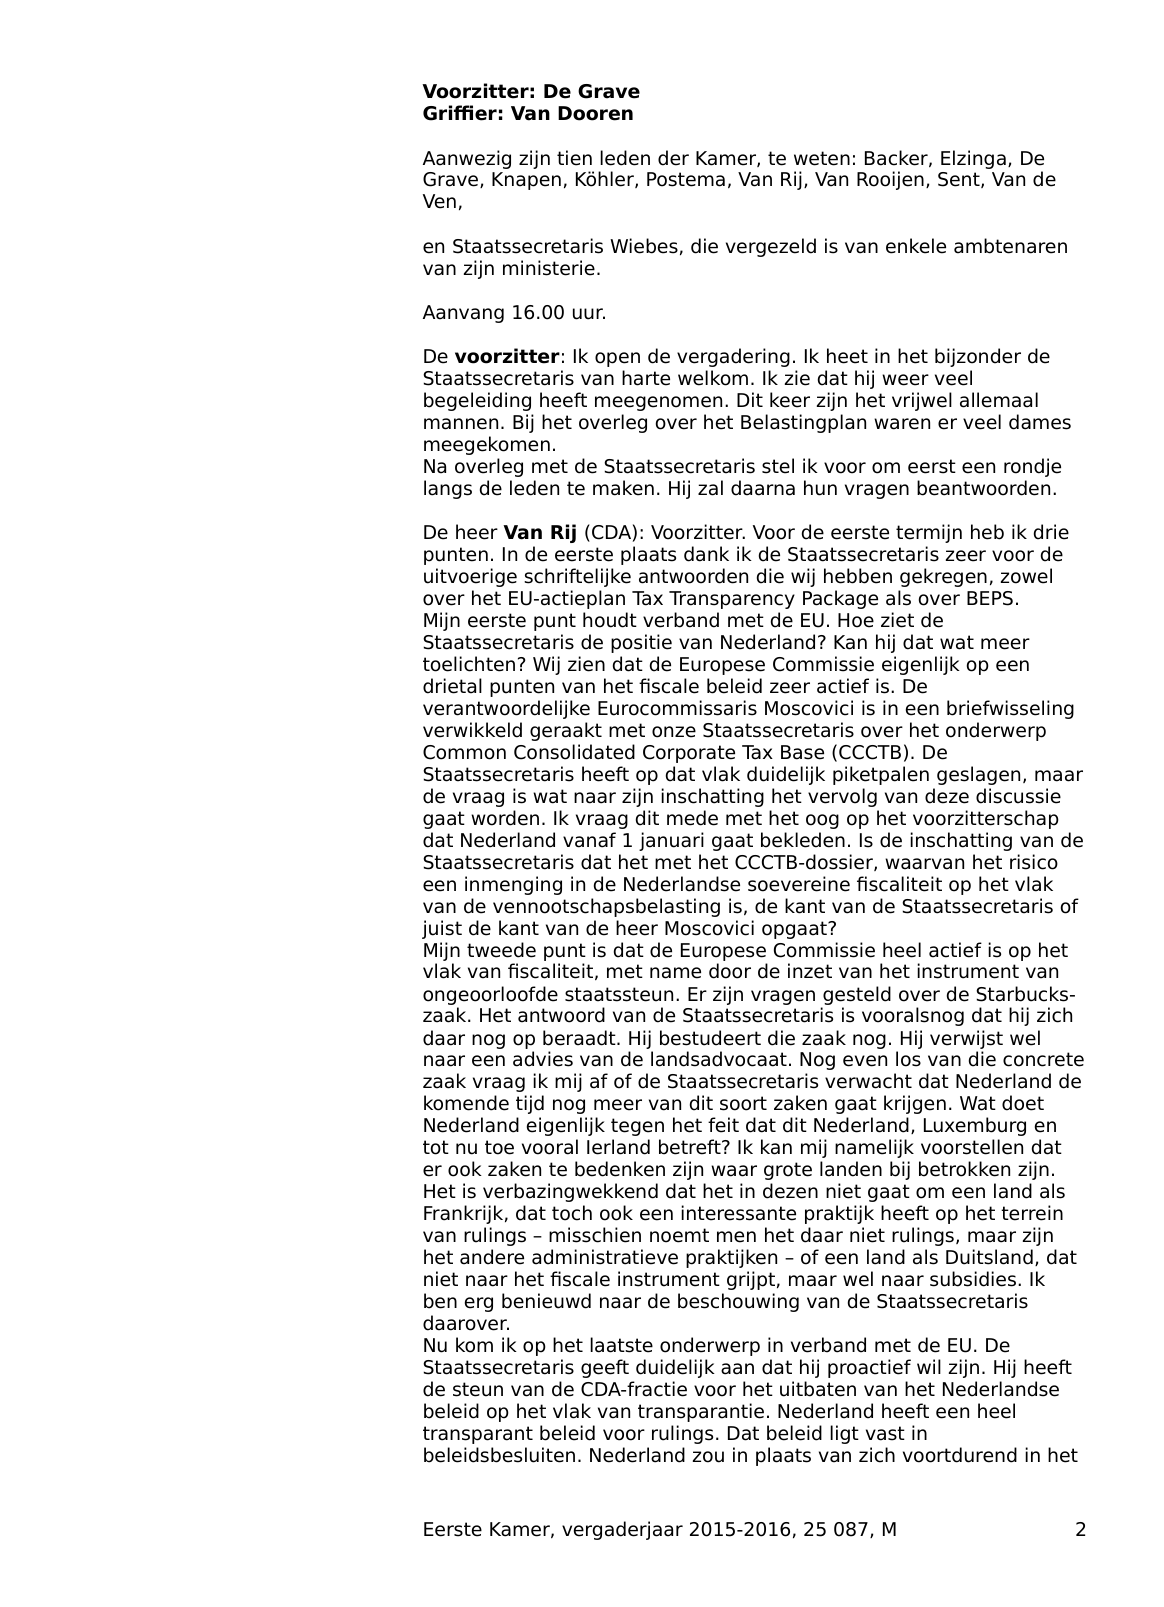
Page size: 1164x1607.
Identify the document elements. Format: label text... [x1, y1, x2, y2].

text Aanwezig zijn tien leden der Kamer, te weten: Backer, Elzinga, De Grave, Knapen, Köhler, Postema, Van Rij, Van Rooijen, Sent, Van de Ven, [422, 147, 1087, 213]
text Griffier: Van Dooren [422, 103, 1087, 125]
text Mijn tweede punt is dat de Europese Commissie heel actief is op het vlak van fiscaliteit, met name door de inzet van het instrument van ongeoorloofde staatssteun. Er zijn vragen gesteld over de Starbucks-zaak. Het antwoord van de Staatssecretaris is vooralsnog dat hij zich daar nog op beraadt. Hij bestudeert die zaak nog. Hij verwijst wel naar een advies van de landsadvocaat. Nog even los van die concrete zaak vraag ik mij af of de Staatssecretaris verwacht dat Nederland de komende tijd nog meer van dit soort zaken gaat krijgen. Wat doet Nederland eigenlijk tegen het feit dat dit Nederland, Luxemburg en tot nu toe vooral Ierland betreft? Ik kan mij namelijk voorstellen dat er ook zaken te bedenken zijn waar grote landen bij betrokken zijn. Het is verbazingwekkend dat het in dezen niet gaat om een land als Frankrijk, dat toch ook een interessante praktijk heeft op het terrein van rulings – misschien noemt men het daar niet rulings, maar zijn het andere administratieve praktijken – of een land als Duitsland, dat niet naar het fiscale instrument grijpt, maar wel naar subsidies. Ik ben erg benieuwd naar de beschouwing van de Staatssecretaris daarover. [422, 939, 1087, 1335]
text De voorzitter: Ik open de vergadering. Ik heet in het bijzonder de Staatssecretaris van harte welkom. Ik zie dat hij weer veel begeleiding heeft meegenomen. Dit keer zijn het vrijwel allemaal mannen. Bij het overleg over het Belastingplan waren er veel dames meegekomen. [422, 346, 1087, 456]
text Na overleg met de Staatssecretaris stel ik voor om eerst een rondje langs de leden te maken. Hij zal daarna hun vragen beantwoorden. [422, 456, 1087, 500]
text De heer Van Rij (CDA): Voorzitter. Voor de eerste termijn heb ik drie punten. In de eerste plaats dank ik de Staatssecretaris zeer voor de uitvoerige schriftelijke antwoorden die wij hebben gekregen, zowel over het EU-actieplan Tax Transparency Package als over BEPS. [422, 522, 1087, 610]
text Aanvang 16.00 uur. [422, 302, 1087, 324]
text Nu kom ik op het laatste onderwerp in verband met de EU. De Staatssecretaris geeft duidelijk aan dat hij proactief wil zijn. Hij heeft de steun van de CDA-fractie voor het uitbaten van het Nederlandse beleid op het vlak van transparantie. Nederland heeft een heel transparant beleid voor rulings. Dat beleid ligt vast in beleidsbesluiten. Nederland zou in plaats van zich voortdurend in het [422, 1335, 1087, 1467]
text Mijn eerste punt houdt verband met de EU. Hoe ziet de Staatssecretaris de positie van Nederland? Kan hij dat wat meer toelichten? Wij zien dat de Europese Commissie eigenlijk op een drietal punten van het fiscale beleid zeer actief is. De verantwoordelijke Eurocommissaris Moscovici is in een briefwisseling verwikkeld geraakt met onze Staatssecretaris over het onderwerp Common Consolidated Corporate Tax Base (CCCTB). De Staatssecretaris heeft op dat vlak duidelijk piketpalen geslagen, maar de vraag is wat naar zijn inschatting het vervolg van deze discussie gaat worden. Ik vraag dit mede met het oog op het voorzitterschap dat Nederland vanaf 1 januari gaat bekleden. Is de inschatting van de Staatssecretaris dat het met het CCCTB-dossier, waarvan het risico een inmenging in de Nederlandse soevereine fiscaliteit op het vlak van de vennootschapsbelasting is, de kant van de Staatssecretaris of juist de kant van de heer Moscovici opgaat? [422, 610, 1087, 939]
text Voorzitter: De Grave [422, 81, 1087, 103]
text en Staatssecretaris Wiebes, die vergezeld is van enkele ambtenaren van zijn ministerie. [422, 236, 1087, 279]
